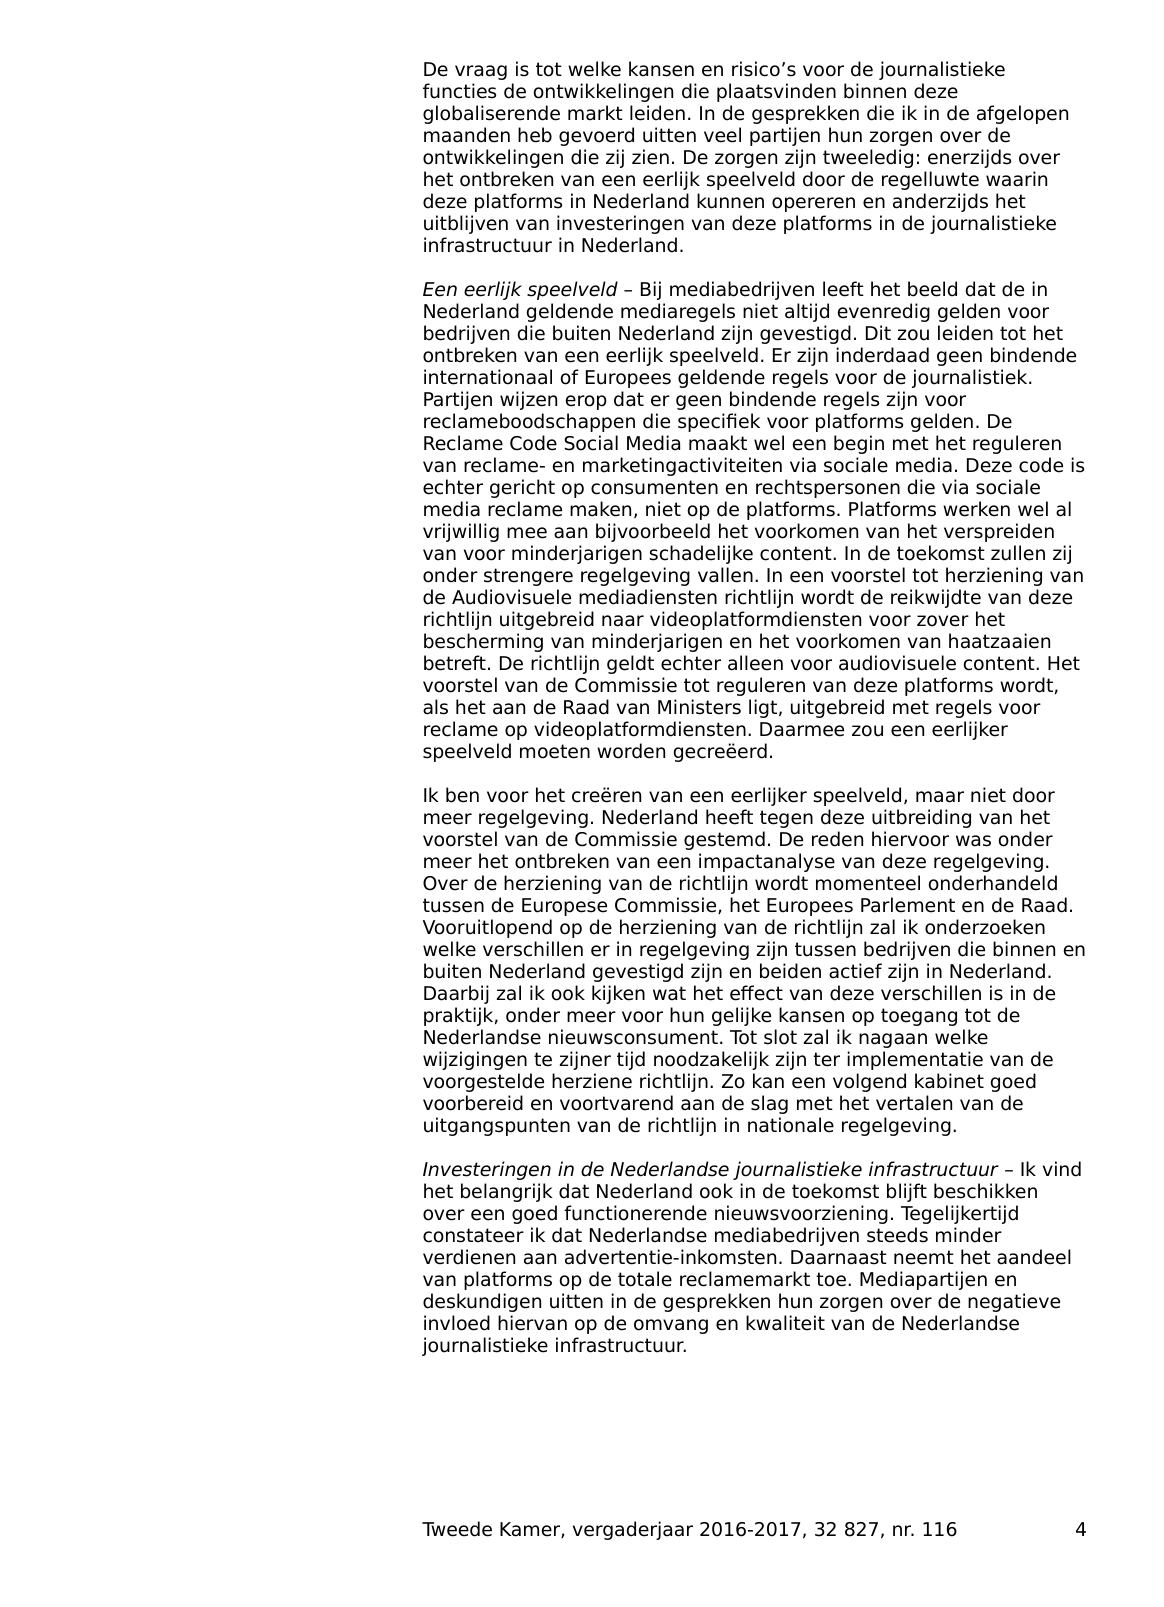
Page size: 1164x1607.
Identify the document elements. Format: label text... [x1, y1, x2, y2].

text Een eerlijk speelveld – Bij mediabedrijven leeft het beeld dat de in Nederland geldende mediaregels niet altijd evenredig gelden voor bedrijven die buiten Nederland zijn gevestigd. Dit zou leiden tot het ontbreken van een eerlijk speelveld. Er zijn inderdaad geen bindende internationaal of Europees geldende regels voor de journalistiek. Partijen wijzen erop dat er geen bindende regels zijn voor reclameboodschappen die specifiek voor platforms gelden. De Reclame Code Social Media maakt wel een begin met het reguleren van reclame- en marketingactiviteiten via sociale media. Deze code is echter gericht op consumenten en rechtspersonen die via sociale media reclame maken, niet op de platforms. Platforms werken wel al vrijwillig mee aan bijvoorbeeld het voorkomen van het verspreiden van voor minderjarigen schadelijke content. In de toekomst zullen zij onder strengere regelgeving vallen. In een voorstel tot herziening van de Audiovisuele mediadiensten richtlijn wordt de reikwijdte van deze richtlijn uitgebreid naar videoplatformdiensten voor zover het bescherming van minderjarigen en het voorkomen van haatzaaien betreft. De richtlijn geldt echter alleen voor audiovisuele content. Het voorstel van de Commissie tot reguleren van deze platforms wordt, als het aan de Raad van Ministers ligt, uitgebreid met regels voor reclame op videoplatformdiensten. Daarmee zou een eerlijker speelveld moeten worden gecreëerd. [422, 279, 1087, 763]
text Ik ben voor het creëren van een eerlijker speelveld, maar niet door meer regelgeving. Nederland heeft tegen deze uitbreiding van het voorstel van de Commissie gestemd. De reden hiervoor was onder meer het ontbreken van een impactanalyse van deze regelgeving. Over de herziening van de richtlijn wordt momenteel onderhandeld tussen de Europese Commissie, het Europees Parlement en de Raad. Vooruitlopend op de herziening van de richtlijn zal ik onderzoeken welke verschillen er in regelgeving zijn tussen bedrijven die binnen en buiten Nederland gevestigd zijn en beiden actief zijn in Nederland. Daarbij zal ik ook kijken wat het effect van deze verschillen is in de praktijk, onder meer voor hun gelijke kansen op toegang tot de Nederlandse nieuwsconsument. Tot slot zal ik nagaan welke wijzigingen te zijner tijd noodzakelijk zijn ter implementatie van de voorgestelde herziene richtlijn. Zo kan een volgend kabinet goed voorbereid en voortvarend aan de slag met het vertalen van de uitgangspunten van de richtlijn in nationale regelgeving. [422, 785, 1087, 1136]
text Investeringen in de Nederlandse journalistieke infrastructuur – Ik vind het belangrijk dat Nederland ook in de toekomst blijft beschikken over een goed functionerende nieuwsvoorziening. Tegelijkertijd constateer ik dat Nederlandse mediabedrijven steeds minder verdienen aan advertentie-inkomsten. Daarnaast neemt het aandeel van platforms op de totale reclamemarkt toe. Mediapartijen en deskundigen uitten in de gesprekken hun zorgen over de negatieve invloed hiervan op de omvang en kwaliteit van de Nederlandse journalistieke infrastructuur. [422, 1159, 1087, 1356]
text De vraag is tot welke kansen en risico’s voor de journalistieke functies de ontwikkelingen die plaatsvinden binnen deze globaliserende markt leiden. In de gesprekken die ik in de afgelopen maanden heb gevoerd uitten veel partijen hun zorgen over de ontwikkelingen die zij zien. De zorgen zijn tweeledig: enerzijds over het ontbreken van een eerlijk speelveld door de regelluwte waarin deze platforms in Nederland kunnen opereren en anderzijds het uitblijven van investeringen van deze platforms in de journalistieke infrastructuur in Nederland. [422, 59, 1087, 257]
